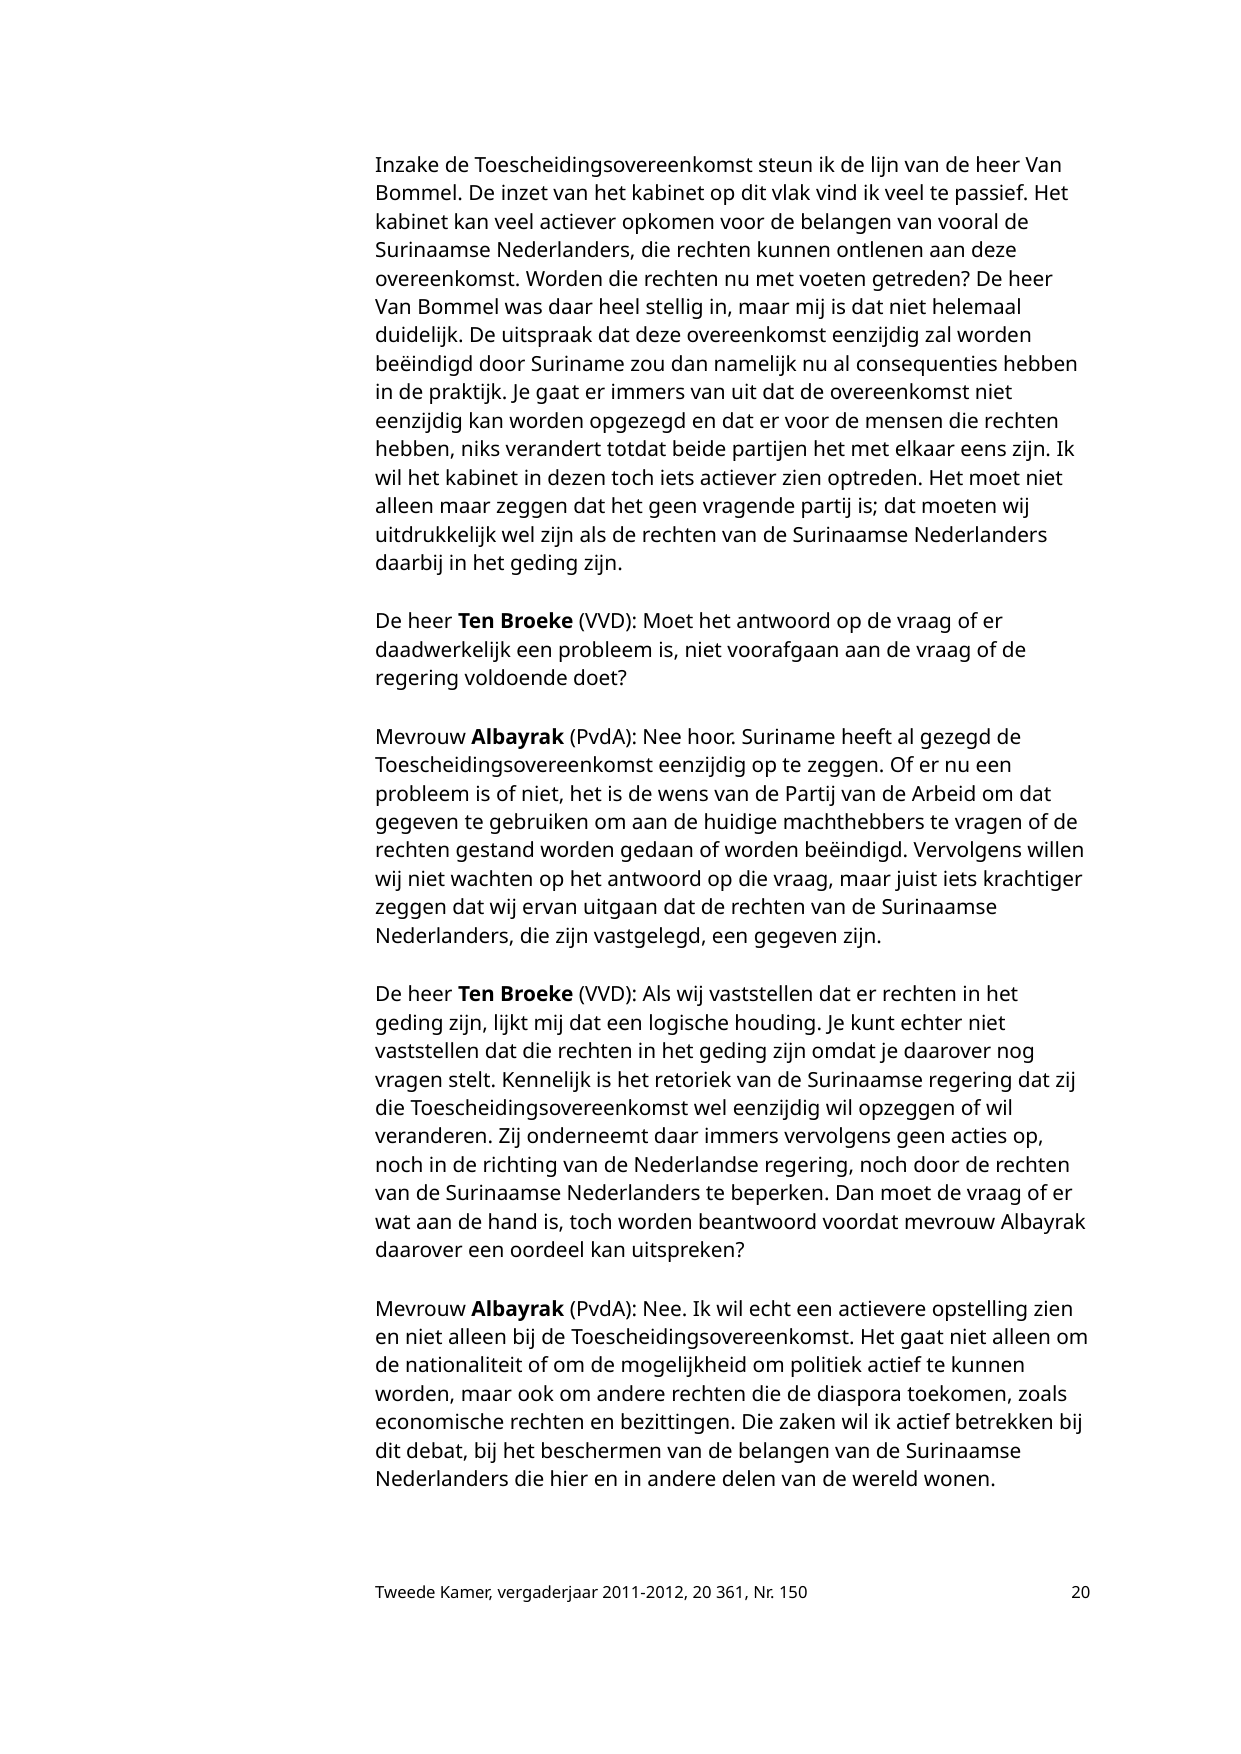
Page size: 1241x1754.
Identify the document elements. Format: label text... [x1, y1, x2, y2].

text Inzake de Toescheidingsovereenkomst steun ik de lijn van de heer Van Bommel. De inzet van het kabinet op dit vlak vind ik veel te passief. Het kabinet kan veel actiever opkomen voor de belangen van vooral de Surinaamse Nederlanders, die rechten kunnen ontlenen aan deze overeenkomst. Worden die rechten nu met voeten getreden? De heer Van Bommel was daar heel stellig in, maar mij is dat niet helemaal duidelijk. De uitspraak dat deze overeenkomst eenzijdig zal worden beëindigd door Suriname zou dan namelijk nu al consequenties hebben in de praktijk. Je gaat er immers van uit dat de overeenkomst niet eenzijdig kan worden opgezegd en dat er voor de mensen die rechten hebben, niks verandert totdat beide partijen het met elkaar eens zijn. Ik wil het kabinet in dezen toch iets actiever zien optreden. Het moet niet alleen maar zeggen dat het geen vragende partij is; dat moeten wij uitdrukkelijk wel zijn als de rechten van de Surinaamse Nederlanders daarbij in het geding zijn. [375, 150, 1090, 577]
text De heer Ten Broeke (VVD): Als wij vaststellen dat er rechten in het geding zijn, lijkt mij dat een logische houding. Je kunt echter niet vaststellen dat die rechten in het geding zijn omdat je daarover nog vragen stelt. Kennelijk is het retoriek van de Surinaamse regering dat zij die Toescheidingsovereenkomst wel eenzijdig wil opzeggen of wil veranderen. Zij onderneemt daar immers vervolgens geen acties op, noch in de richting van de Nederlandse regering, noch door de rechten van de Surinaamse Nederlanders te beperken. Dan moet de vraag of er wat aan de hand is, toch worden beantwoord voordat mevrouw Albayrak daarover een oordeel kan uitspreken? [375, 979, 1090, 1264]
text Mevrouw Albayrak (PvdA): Nee hoor. Suriname heeft al gezegd de Toescheidingsovereenkomst eenzijdig op te zeggen. Of er nu een probleem is of niet, het is de wens van de Partij van de Arbeid om dat gegeven te gebruiken om aan de huidige machthebbers te vragen of de rechten gestand worden gedaan of worden beëindigd. Vervolgens willen wij niet wachten op het antwoord op die vraag, maar juist iets krachtiger zeggen dat wij ervan uitgaan dat de rechten van de Surinaamse Nederlanders, die zijn vastgelegd, een gegeven zijn. [375, 722, 1090, 949]
text Mevrouw Albayrak (PvdA): Nee. Ik wil echt een actievere opstelling zien en niet alleen bij de Toescheidingsovereenkomst. Het gaat niet alleen om de nationaliteit of om de mogelijkheid om politiek actief te kunnen worden, maar ook om andere rechten die de diaspora toekomen, zoals economische rechten en bezittingen. Die zaken wil ik actief betrekken bij dit debat, bij het beschermen van de belangen van de Surinaamse Nederlanders die hier en in andere delen van de wereld wonen. [375, 1294, 1090, 1493]
text De heer Ten Broeke (VVD): Moet het antwoord op de vraag of er daadwerkelijk een probleem is, niet voorafgaan aan de vraag of de regering voldoende doet? [375, 607, 1090, 692]
